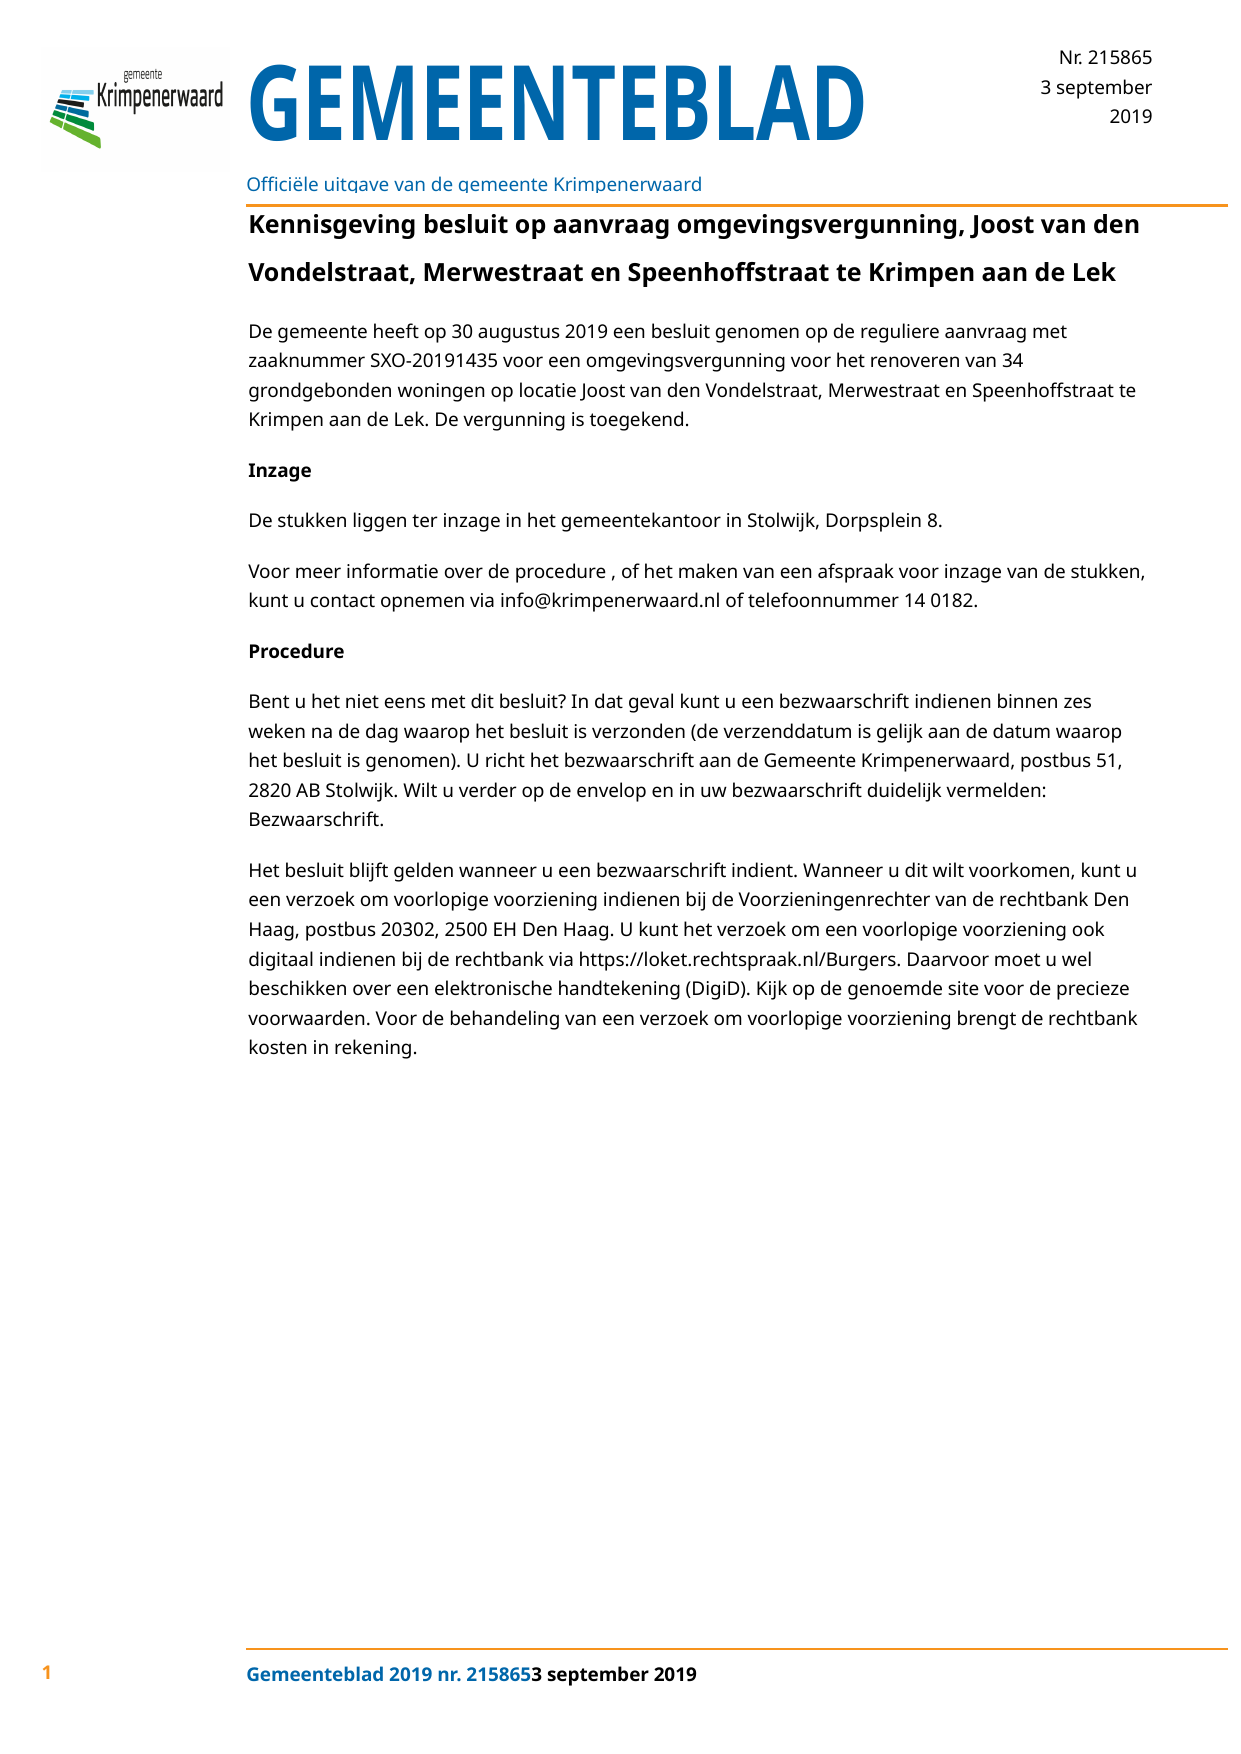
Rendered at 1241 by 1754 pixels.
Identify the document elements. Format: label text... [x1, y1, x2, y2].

picture [41, 47, 231, 172]
text Het besluit blijft gelden wanneer u een bezwaarschrift indient. Wanneer u dit wilt voorkomen, kunt u een verzoek om voorlopige voorziening indienen bij de Voorzieningenrechter van de rechtbank Den Haag, postbus 20302, 2500 EH Den Haag. U kunt het verzoek om een voorlopige voorziening ook digitaal indienen bij de rechtbank via https://loket.rechtspraak.nl/Burgers. Daarvoor moet u wel beschikken over een elektronische handtekening (DigiD). Kijk op de genoemde site voor de precieze voorwaarden. Voor de behandeling van een verzoek om voorlopige voorziening brengt de rechtbank kosten in rekening. [248, 857, 1152, 1060]
text Inzage [248, 457, 1152, 483]
text Voor meer informatie over de procedure , of het maken van een afspraak voor inzage van de stukken, kunt u contact opnemen via info@krimpenerwaard.nl of telefoonnummer 14 0182. [248, 558, 1152, 613]
text De gemeente heeft op 30 augustus 2019 een besluit genomen op de reguliere aanvraag met zaaknummer SXO-20191435 voor een omgevingsvergunning voor het renoveren van 34 grondgebonden woningen op locatie Joost van den Vondelstraat, Merwestraat en Speenhoffstraat te Krimpen aan de Lek. De vergunning is toegekend. [248, 318, 1152, 432]
text Kennisgeving besluit op aanvraag omgevingsvergunning, Joost van den Vondelstraat, Merwestraat en Speenhoffstraat te Krimpen aan de Lek [248, 207, 1152, 288]
text Bent u het niet eens met dit besluit? In dat geval kunt u een bezwaarschrift indienen binnen zes weken na de dag waarop het besluit is verzonden (de verzenddatum is gelijk aan de datum waarop het besluit is genomen). U richt het bezwaarschrift aan de Gemeente Krimpenerwaard, postbus 51, 2820 AB Stolwijk. Wilt u verder op de envelop en in uw bezwaarschrift duidelijk vermelden: Bezwaarschrift. [248, 688, 1152, 832]
text Procedure [248, 638, 1152, 664]
text De stukken liggen ter inzage in het gemeentekantoor in Stolwijk, Dorpsplein 8. [248, 507, 1152, 533]
